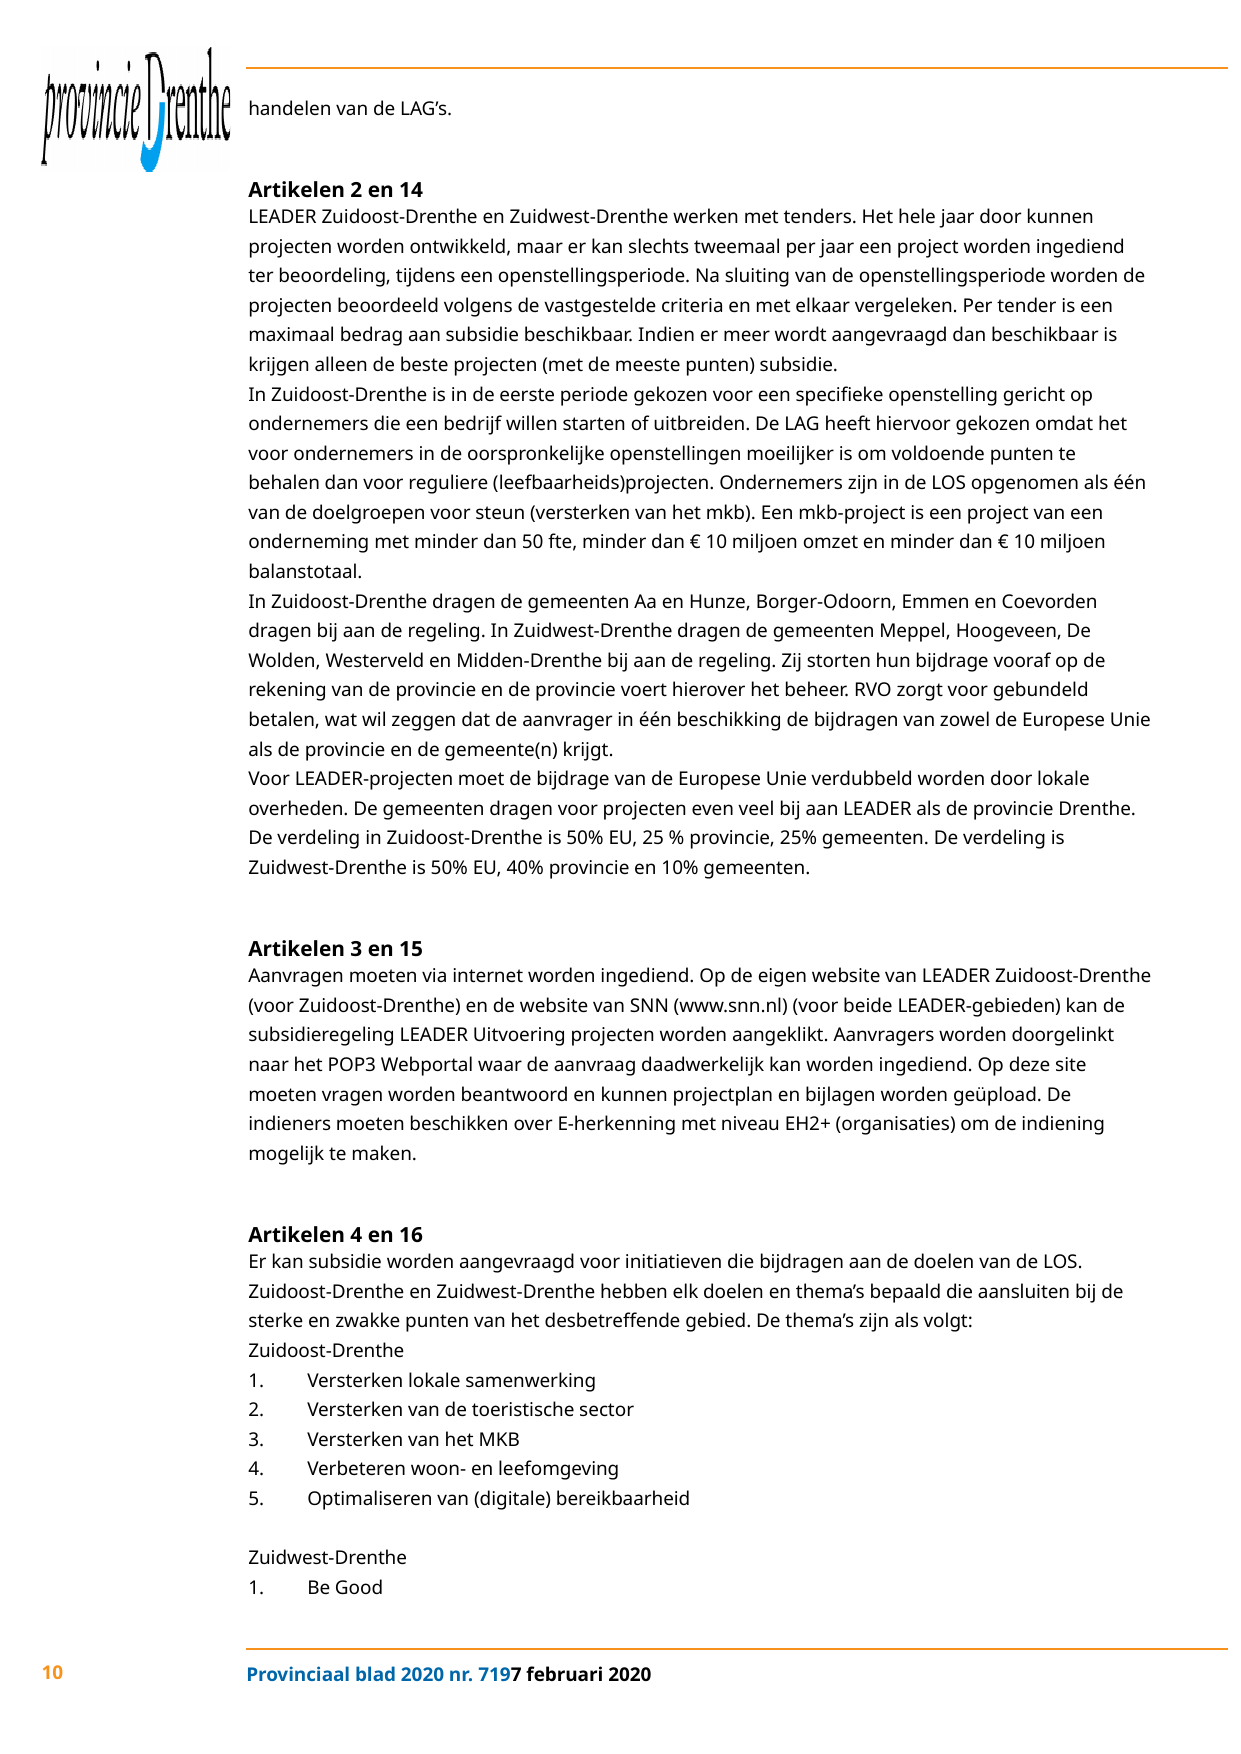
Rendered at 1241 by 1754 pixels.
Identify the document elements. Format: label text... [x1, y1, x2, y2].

text Zuidoost-Drenthe [248, 1337, 1152, 1363]
list Versterken lokale samenwerking [248, 1367, 1152, 1392]
text Er kan subsidie worden aangevraagd voor initiatieven die bijdragen aan de doelen van de LOS. Zuidoost-Drenthe en Zuidwest-Drenthe hebben elk doelen en thema’s bepaald die aansluiten bij de sterke en zwakke punten van het desbetreffende gebied. De thema’s zijn als volgt: [248, 1248, 1152, 1333]
list Versterken van het MKB [248, 1426, 1152, 1452]
text Zuidwest-Drenthe [248, 1544, 1152, 1570]
text Voor LEADER-projecten moet de bijdrage van de Europese Unie verdubbeld worden door lokale overheden. De gemeenten dragen voor projecten even veel bij aan LEADER als de provincie Drenthe. De verdeling in Zuidoost-Drenthe is 50% EU, 25 % provincie, 25% gemeenten. De verdeling is Zuidwest-Drenthe is 50% EU, 40% provincie en 10% gemeenten. [248, 765, 1152, 880]
list Versterken van de toeristische sector [248, 1396, 1152, 1422]
list Optimaliseren van (digitale) bereikbaarheid [248, 1485, 1152, 1511]
text Artikelen 4 en 16 [248, 1220, 1152, 1248]
text In Zuidoost-Drenthe is in de eerste periode gekozen voor een specifieke openstelling gericht op ondernemers die een bedrijf willen starten of uitbreiden. De LAG heeft hiervoor gekozen omdat het voor ondernemers in de oorspronkelijke openstellingen moeilijker is om voldoende punten te behalen dan voor reguliere (leefbaarheids)projecten. Ondernemers zijn in de LOS opgenomen als één van de doelgroepen voor steun (versterken van het mkb). Een mkb-project is een project van een onderneming met minder dan 50 fte, minder dan € 10 miljoen omzet en minder dan € 10 miljoen balanstotaal. [248, 381, 1152, 584]
text Artikelen 2 en 14 [248, 175, 1152, 203]
text Artikelen 3 en 15 [248, 934, 1152, 962]
picture [41, 47, 231, 172]
text handelen van de LAG’s. [248, 95, 1152, 121]
list Be Good [248, 1574, 1152, 1599]
text Aanvragen moeten via internet worden ingediend. Op de eigen website van LEADER Zuidoost-Drenthe (voor Zuidoost-Drenthe) en de website van SNN (www.snn.nl) (voor beide LEADER-gebieden) kan de subsidieregeling LEADER Uitvoering projecten worden aangeklikt. Aanvragers worden doorgelinkt naar het POP3 Webportal waar de aanvraag daadwerkelijk kan worden ingediend. Op deze site moeten vragen worden beantwoord en kunnen projectplan en bijlagen worden geüpload. De indieners moeten beschikken over E-herkenning met niveau EH2+ (organisaties) om de indiening mogelijk te maken. [248, 962, 1152, 1166]
text LEADER Zuidoost-Drenthe en Zuidwest-Drenthe werken met tenders. Het hele jaar door kunnen projecten worden ontwikkeld, maar er kan slechts tweemaal per jaar een project worden ingediend ter beoordeling, tijdens een openstellingsperiode. Na sluiting van de openstellingsperiode worden de projecten beoordeeld volgens de vastgestelde criteria en met elkaar vergeleken. Per tender is een maximaal bedrag aan subsidie beschikbaar. Indien er meer wordt aangevraagd dan beschikbaar is krijgen alleen de beste projecten (met de meeste punten) subsidie. [248, 203, 1152, 377]
list Verbeteren woon- en leefomgeving [248, 1456, 1152, 1481]
text In Zuidoost-Drenthe dragen de gemeenten Aa en Hunze, Borger-Odoorn, Emmen en Coevorden dragen bij aan de regeling. In Zuidwest-Drenthe dragen de gemeenten Meppel, Hoogeveen, De Wolden, Westerveld en Midden-Drenthe bij aan de regeling. Zij storten hun bijdrage vooraf op de rekening van de provincie en de provincie voert hierover het beheer. RVO zorgt voor gebundeld betalen, wat wil zeggen dat de aanvrager in één beschikking de bijdragen van zowel de Europese Unie als de provincie en de gemeente(n) krijgt. [248, 588, 1152, 761]
